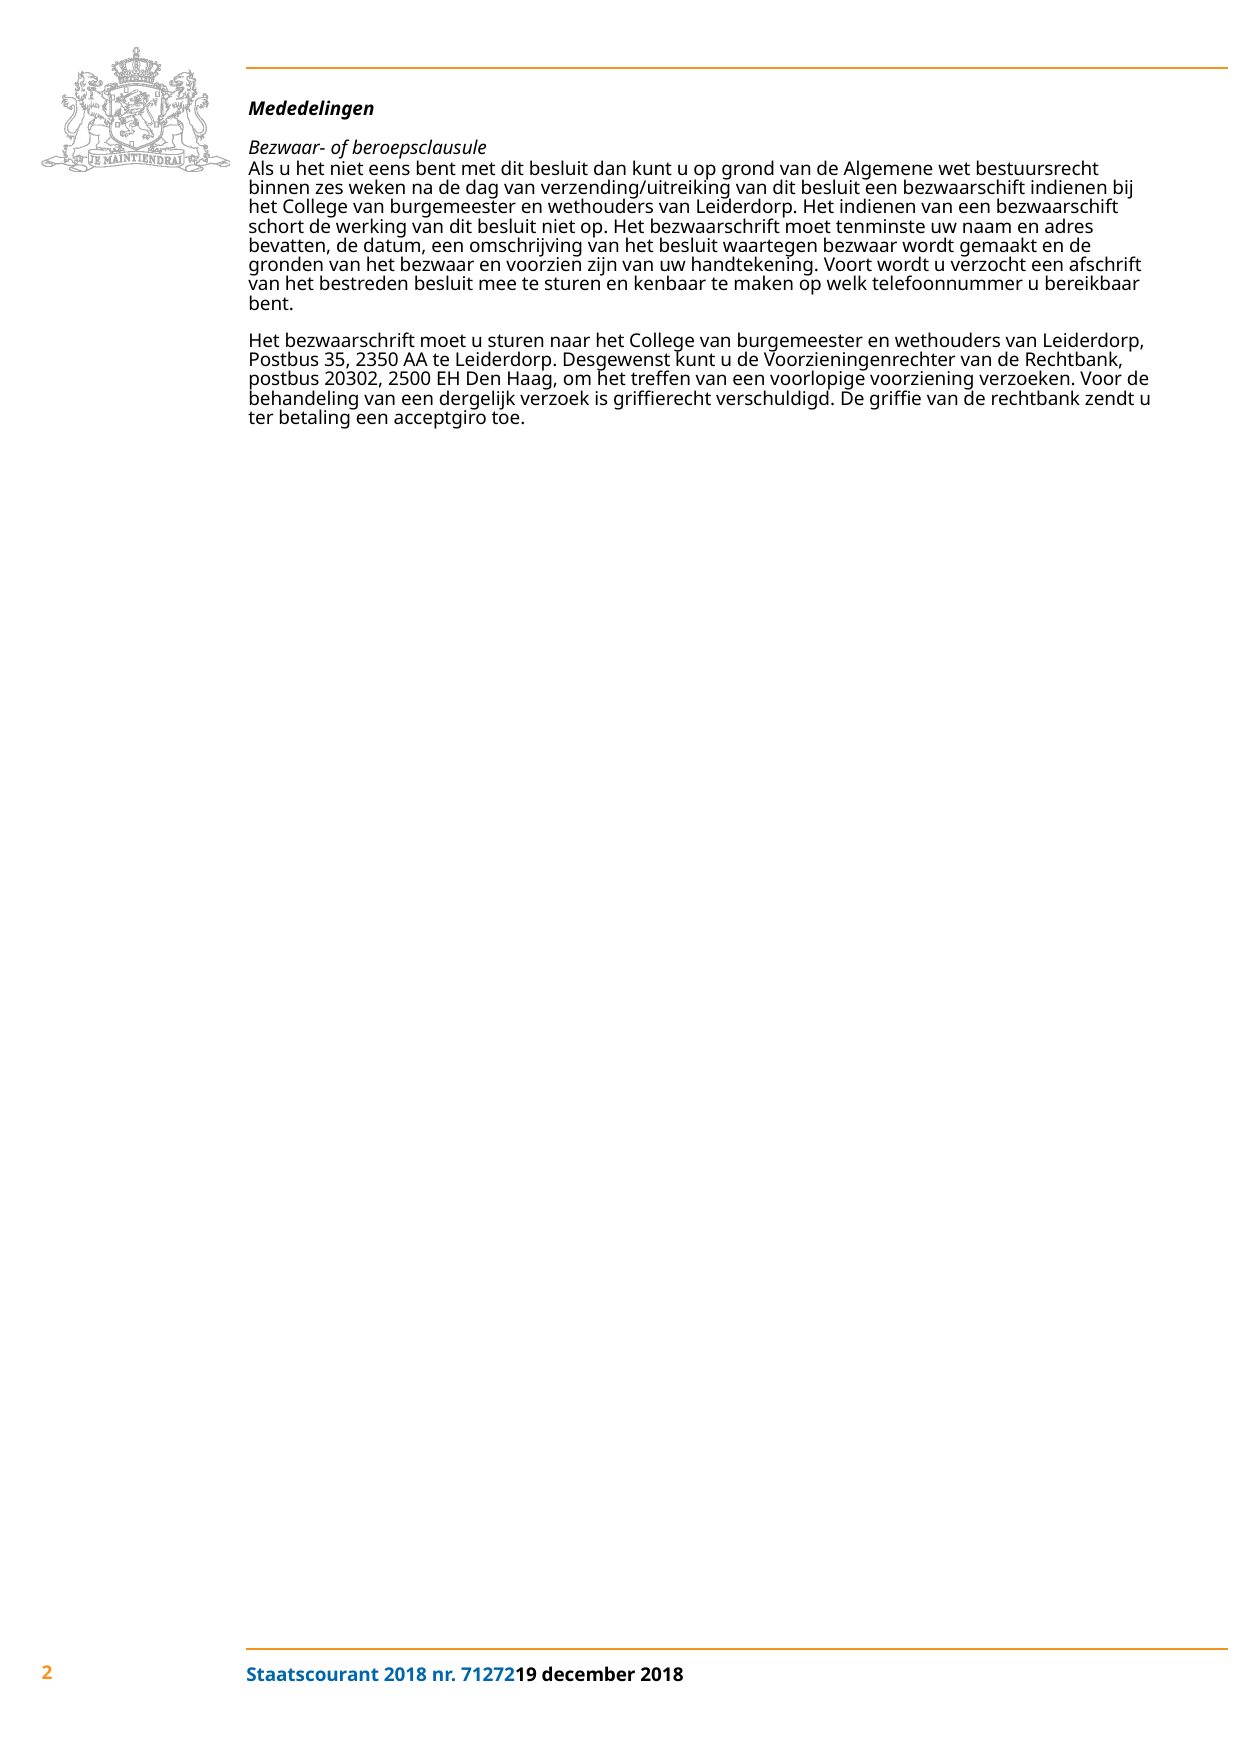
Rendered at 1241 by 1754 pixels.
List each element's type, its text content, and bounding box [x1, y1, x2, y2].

text Het bezwaarschrift moet u sturen naar het College van burgemeester en wethouders van Leiderdorp, Postbus 35, 2350 AA te Leiderdorp. Desgewenst kunt u de Voorzieningenrechter van de Rechtbank, postbus 20302, 2500 EH Den Haag, om het treffen van een voorlopige voorziening verzoeken. Voor de behandeling van een dergelijk verzoek is griffierecht verschuldigd. De griffie van de rechtbank zendt u ter betaling een acceptgiro toe. [248, 332, 1152, 428]
text Bezwaar- of beroepsclausule [248, 134, 1152, 160]
text Mededelingen [248, 95, 1152, 121]
picture [41, 47, 231, 172]
text Als u het niet eens bent met dit besluit dan kunt u op grond van de Algemene wet bestuursrecht binnen zes weken na de dag van verzending/uitreiking van dit besluit een bezwaarschift indienen bij het College van burgemeester en wethouders van Leiderdorp. Het indienen van een bezwaarschift schort de werking van dit besluit niet op. Het bezwaarschrift moet tenminste uw naam en adres bevatten, de datum, een omschrijving van het besluit waartegen bezwaar wordt gemaakt en de gronden van het bezwaar en voorzien zijn van uw handtekening. Voort wordt u verzocht een afschrift van het bestreden besluit mee te sturen en kenbaar te maken op welk telefoonnummer u bereikbaar bent. [248, 160, 1152, 314]
